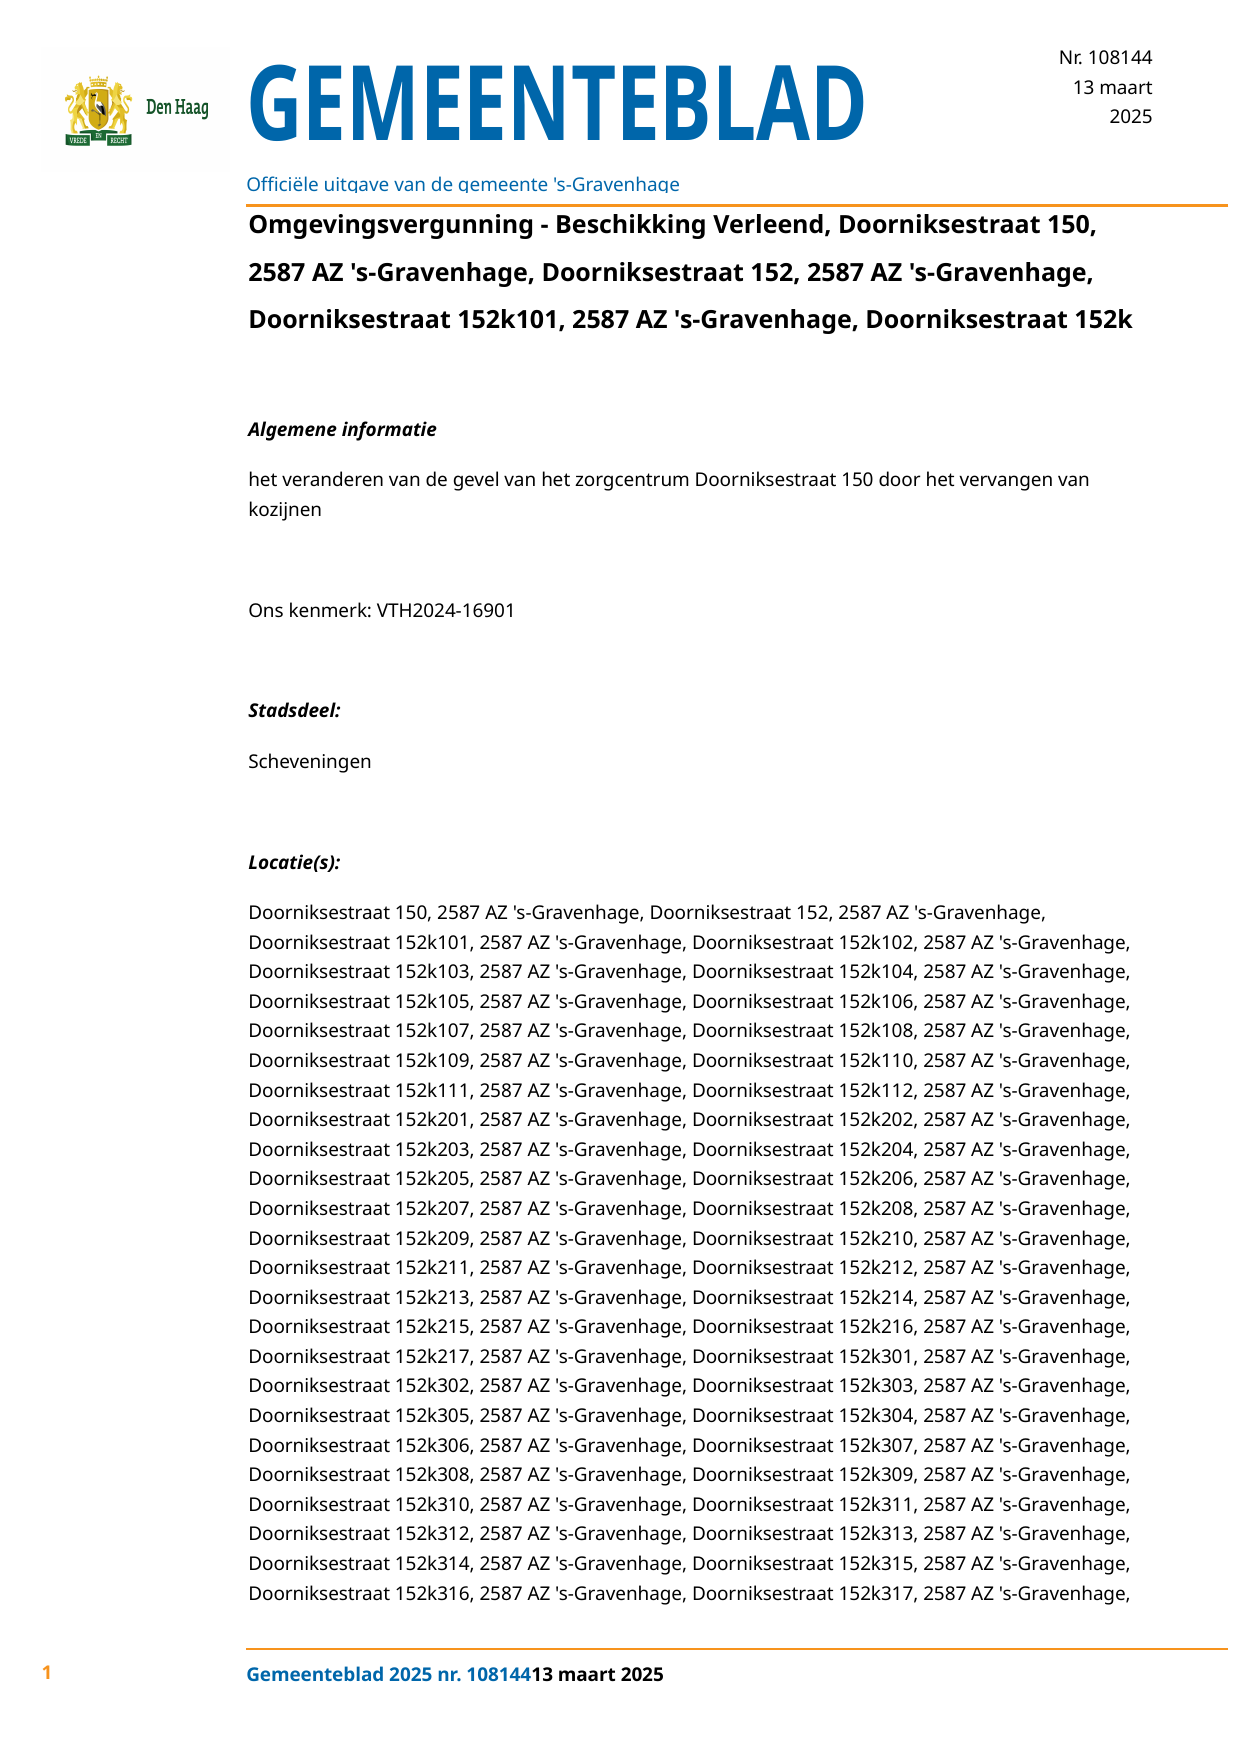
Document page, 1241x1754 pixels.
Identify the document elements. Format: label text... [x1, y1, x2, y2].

text het veranderen van de gevel van het zorgcentrum Doorniksestraat 150 door het vervangen van kozijnen [248, 466, 1152, 522]
text Stadsdeel: [248, 698, 1152, 723]
text Scheveningen [248, 748, 1152, 774]
text Omgevingsvergunning - Beschikking Verleend, Doorniksestraat 150, 2587 AZ 's-Gravenhage, Doorniksestraat 152, 2587 AZ 's-Gravenhage, Doorniksestraat 152k101, 2587 AZ 's-Gravenhage, Doorniksestraat 152k [248, 207, 1152, 336]
text Algemene informatie [248, 416, 1152, 442]
picture [41, 47, 231, 172]
text Locatie(s): [248, 849, 1152, 874]
text Ons kenmerk: VTH2024-16901 [248, 597, 1152, 622]
text Doorniksestraat 150, 2587 AZ 's-Gravenhage, Doorniksestraat 152, 2587 AZ 's-Gravenhage, Doorniksestraat 152k101, 2587 AZ 's-Gravenhage, Doorniksestraat 152k102, 2587 AZ 's-Gravenhage, Doorniksestraat 152k103, 2587 AZ 's-Gravenhage, Doorniksestraat 152k104, 2587 AZ 's-Gravenhage, Doorniksestraat 152k105, 2587 AZ 's-Gravenhage, Doorniksestraat 152k106, 2587 AZ 's-Gravenhage, Doorniksestraat 152k107, 2587 AZ 's-Gravenhage, Doorniksestraat 152k108, 2587 AZ 's-Gravenhage, Doorniksestraat 152k109, 2587 AZ 's-Gravenhage, Doorniksestraat 152k110, 2587 AZ 's-Gravenhage, Doorniksestraat 152k111, 2587 AZ 's-Gravenhage, Doorniksestraat 152k112, 2587 AZ 's-Gravenhage, Doorniksestraat 152k201, 2587 AZ 's-Gravenhage, Doorniksestraat 152k202, 2587 AZ 's-Gravenhage, Doorniksestraat 152k203, 2587 AZ 's-Gravenhage, Doorniksestraat 152k204, 2587 AZ 's-Gravenhage, Doorniksestraat 152k205, 2587 AZ 's-Gravenhage, Doorniksestraat 152k206, 2587 AZ 's-Gravenhage, Doorniksestraat 152k207, 2587 AZ 's-Gravenhage, Doorniksestraat 152k208, 2587 AZ 's-Gravenhage, Doorniksestraat 152k209, 2587 AZ 's-Gravenhage, Doorniksestraat 152k210, 2587 AZ 's-Gravenhage, Doorniksestraat 152k211, 2587 AZ 's-Gravenhage, Doorniksestraat 152k212, 2587 AZ 's-Gravenhage, Doorniksestraat 152k213, 2587 AZ 's-Gravenhage, Doorniksestraat 152k214, 2587 AZ 's-Gravenhage, Doorniksestraat 152k215, 2587 AZ 's-Gravenhage, Doorniksestraat 152k216, 2587 AZ 's-Gravenhage, Doorniksestraat 152k217, 2587 AZ 's-Gravenhage, Doorniksestraat 152k301, 2587 AZ 's-Gravenhage, Doorniksestraat 152k302, 2587 AZ 's-Gravenhage, Doorniksestraat 152k303, 2587 AZ 's-Gravenhage, Doorniksestraat 152k305, 2587 AZ 's-Gravenhage, Doorniksestraat 152k304, 2587 AZ 's-Gravenhage, Doorniksestraat 152k306, 2587 AZ 's-Gravenhage, Doorniksestraat 152k307, 2587 AZ 's-Gravenhage, Doorniksestraat 152k308, 2587 AZ 's-Gravenhage, Doorniksestraat 152k309, 2587 AZ 's-Gravenhage, Doorniksestraat 152k310, 2587 AZ 's-Gravenhage, Doorniksestraat 152k311, 2587 AZ 's-Gravenhage, Doorniksestraat 152k312, 2587 AZ 's-Gravenhage, Doorniksestraat 152k313, 2587 AZ 's-Gravenhage, Doorniksestraat 152k314, 2587 AZ 's-Gravenhage, Doorniksestraat 152k315, 2587 AZ 's-Gravenhage, Doorniksestraat 152k316, 2587 AZ 's-Gravenhage, Doorniksestraat 152k317, 2587 AZ 's-Gravenhage, [248, 899, 1152, 1605]
